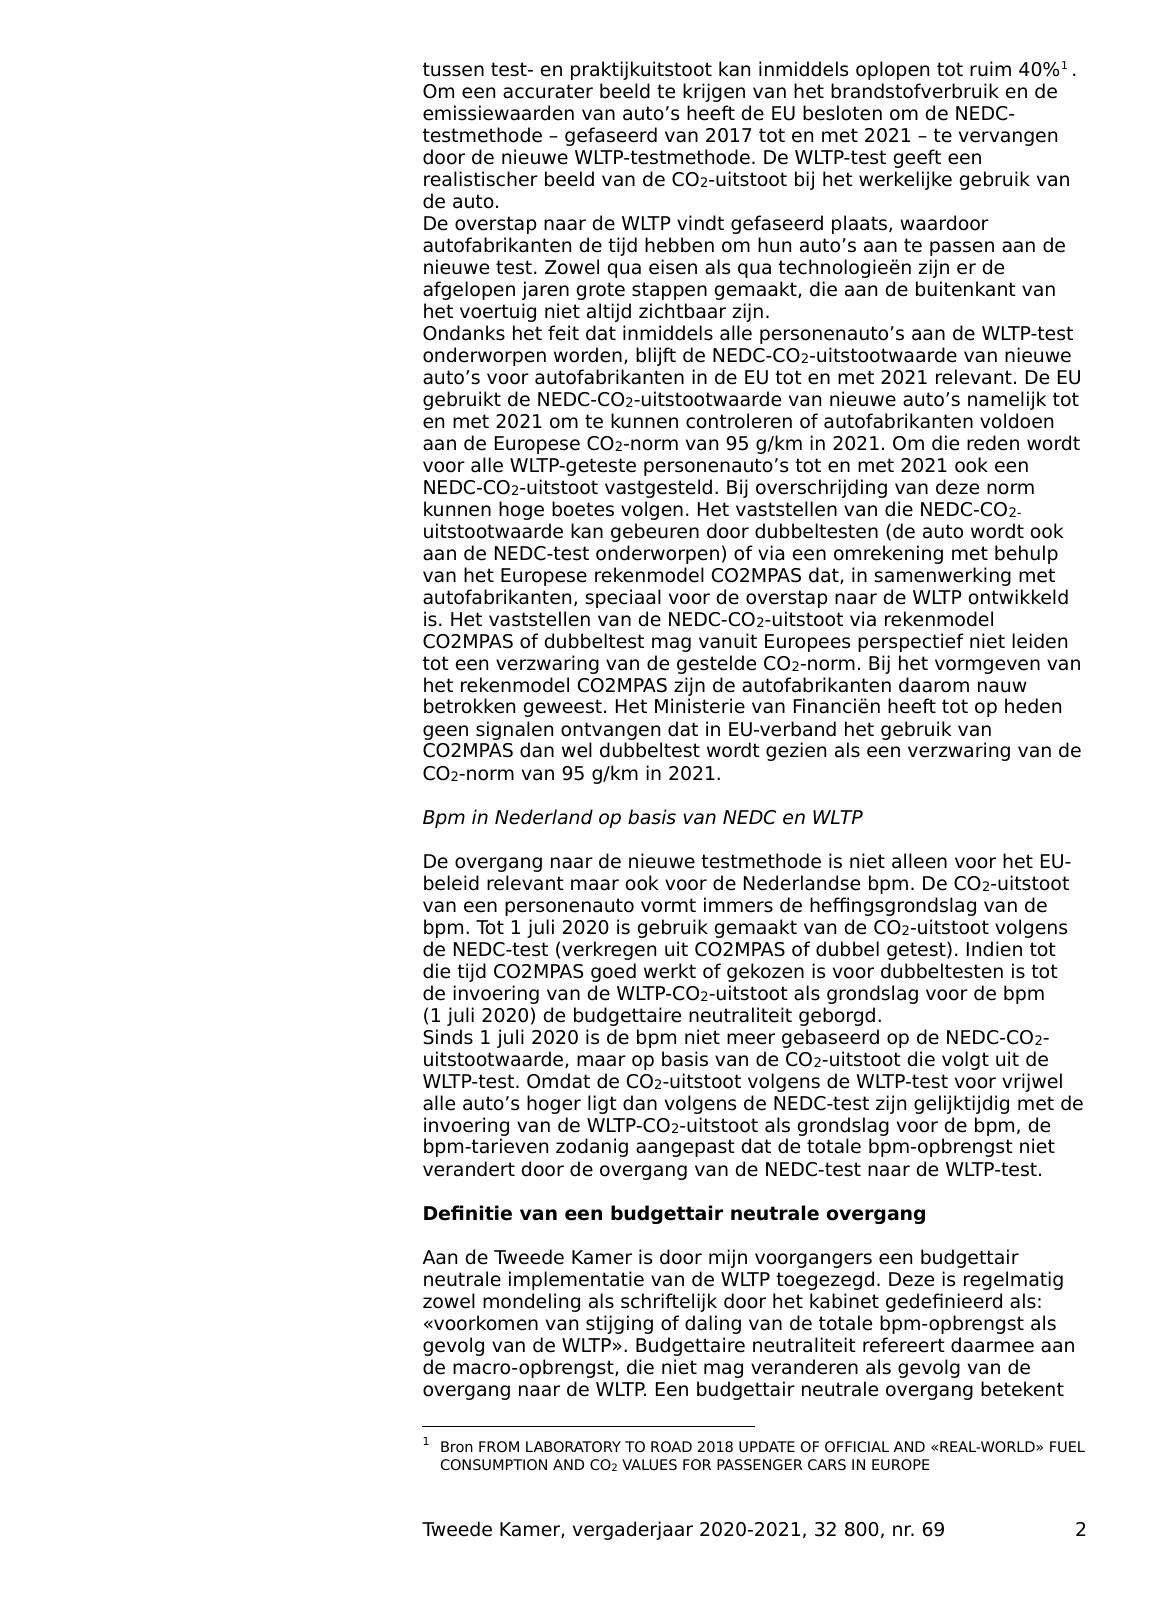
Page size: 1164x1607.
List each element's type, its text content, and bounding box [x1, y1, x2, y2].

text Bron FROM LABORATORY TO ROAD 2018 UPDATE OF OFFICIAL AND «REAL-WORLD» FUEL CONSUMPTION AND CO2 VALUES FOR PASSENGER CARS IN EUROPE [422, 1435, 1087, 1474]
subtitle Bpm in Nederland op basis van NEDC en WLTP [422, 807, 1087, 828]
text Sinds 1 juli 2020 is de bpm niet meer gebaseerd op de NEDC-CO2-uitstootwaarde, maar op basis van de CO2-uitstoot die volgt uit de WLTP-test. Omdat de CO2-uitstoot volgens de WLTP-test voor vrijwel alle auto’s hoger ligt dan volgens de NEDC-test zijn gelijktijdig met de invoering van de WLTP-CO2-uitstoot als grondslag voor de bpm, de bpm-tarieven zodanig aangepast dat de totale bpm-opbrengst niet verandert door de overgang van de NEDC-test naar de WLTP-test. [422, 1027, 1087, 1180]
subtitle Definitie van een budgettair neutrale overgang [422, 1203, 1087, 1224]
text Ondanks het feit dat inmiddels alle personenauto’s aan de WLTP-test onderworpen worden, blijft de NEDC-CO2-uitstootwaarde van nieuwe auto’s voor autofabrikanten in de EU tot en met 2021 relevant. De EU gebruikt de NEDC-CO2-uitstootwaarde van nieuwe auto’s namelijk tot en met 2021 om te kunnen controleren of autofabrikanten voldoen aan de Europese CO2-norm van 95 g/km in 2021. Om die reden wordt voor alle WLTP-geteste personenauto’s tot en met 2021 ook een NEDC-CO2-uitstoot vastgesteld. Bij overschrijding van deze norm kunnen hoge boetes volgen. Het vaststellen van die NEDC-CO2-uitstootwaarde kan gebeuren door dubbeltesten (de auto wordt ook aan de NEDC-test onderworpen) of via een omrekening met behulp van het Europese rekenmodel CO2MPAS dat, in samenwerking met autofabrikanten, speciaal voor de overstap naar de WLTP ontwikkeld is. Het vaststellen van de NEDC-CO2-uitstoot via rekenmodel CO2MPAS of dubbeltest mag vanuit Europees perspectief niet leiden tot een verzwaring van de gestelde CO2-norm. Bij het vormgeven van het rekenmodel CO2MPAS zijn de autofabrikanten daarom nauw betrokken geweest. Het Ministerie van Financiën heeft tot op heden geen signalen ontvangen dat in EU-verband het gebruik van CO2MPAS dan wel dubbeltest wordt gezien als een verzwaring van de CO2-norm van 95 g/km in 2021. [422, 323, 1087, 784]
text tussen test- en praktijkuitstoot kan inmiddels oplopen tot ruim 40%. Om een accurater beeld te krijgen van het brandstofverbruik en de emissiewaarden van auto’s heeft de EU besloten om de NEDC-testmethode – gefaseerd van 2017 tot en met 2021 – te vervangen door de nieuwe WLTP-testmethode. De WLTP-test geeft een realistischer beeld van de CO2-uitstoot bij het werkelijke gebruik van de auto. [422, 59, 1087, 213]
text Aan de Tweede Kamer is door mijn voorgangers een budgettair neutrale implementatie van de WLTP toegezegd. Deze is regelmatig zowel mondeling als schriftelijk door het kabinet gedefinieerd als: «voorkomen van stijging of daling van de totale bpm-opbrengst als gevolg van de WLTP». Budgettaire neutraliteit refereert daarmee aan de macro-opbrengst, die niet mag veranderen als gevolg van de overgang naar de WLTP. Een budgettair neutrale overgang betekent [422, 1247, 1087, 1401]
text De overstap naar de WLTP vindt gefaseerd plaats, waardoor autofabrikanten de tijd hebben om hun auto’s aan te passen aan de nieuwe test. Zowel qua eisen als qua technologieën zijn er de afgelopen jaren grote stappen gemaakt, die aan de buitenkant van het voertuig niet altijd zichtbaar zijn. [422, 213, 1087, 323]
text De overgang naar de nieuwe testmethode is niet alleen voor het EU-beleid relevant maar ook voor de Nederlandse bpm. De CO2-uitstoot van een personenauto vormt immers de heffingsgrondslag van de bpm. Tot 1 juli 2020 is gebruik gemaakt van de CO2-uitstoot volgens de NEDC-test (verkregen uit CO2MPAS of dubbel getest). Indien tot die tijd CO2MPAS goed werkt of gekozen is voor dubbeltesten is tot de invoering van de WLTP-CO2-uitstoot als grondslag voor de bpm (1 juli 2020) de budgettaire neutraliteit geborgd. [422, 851, 1087, 1027]
